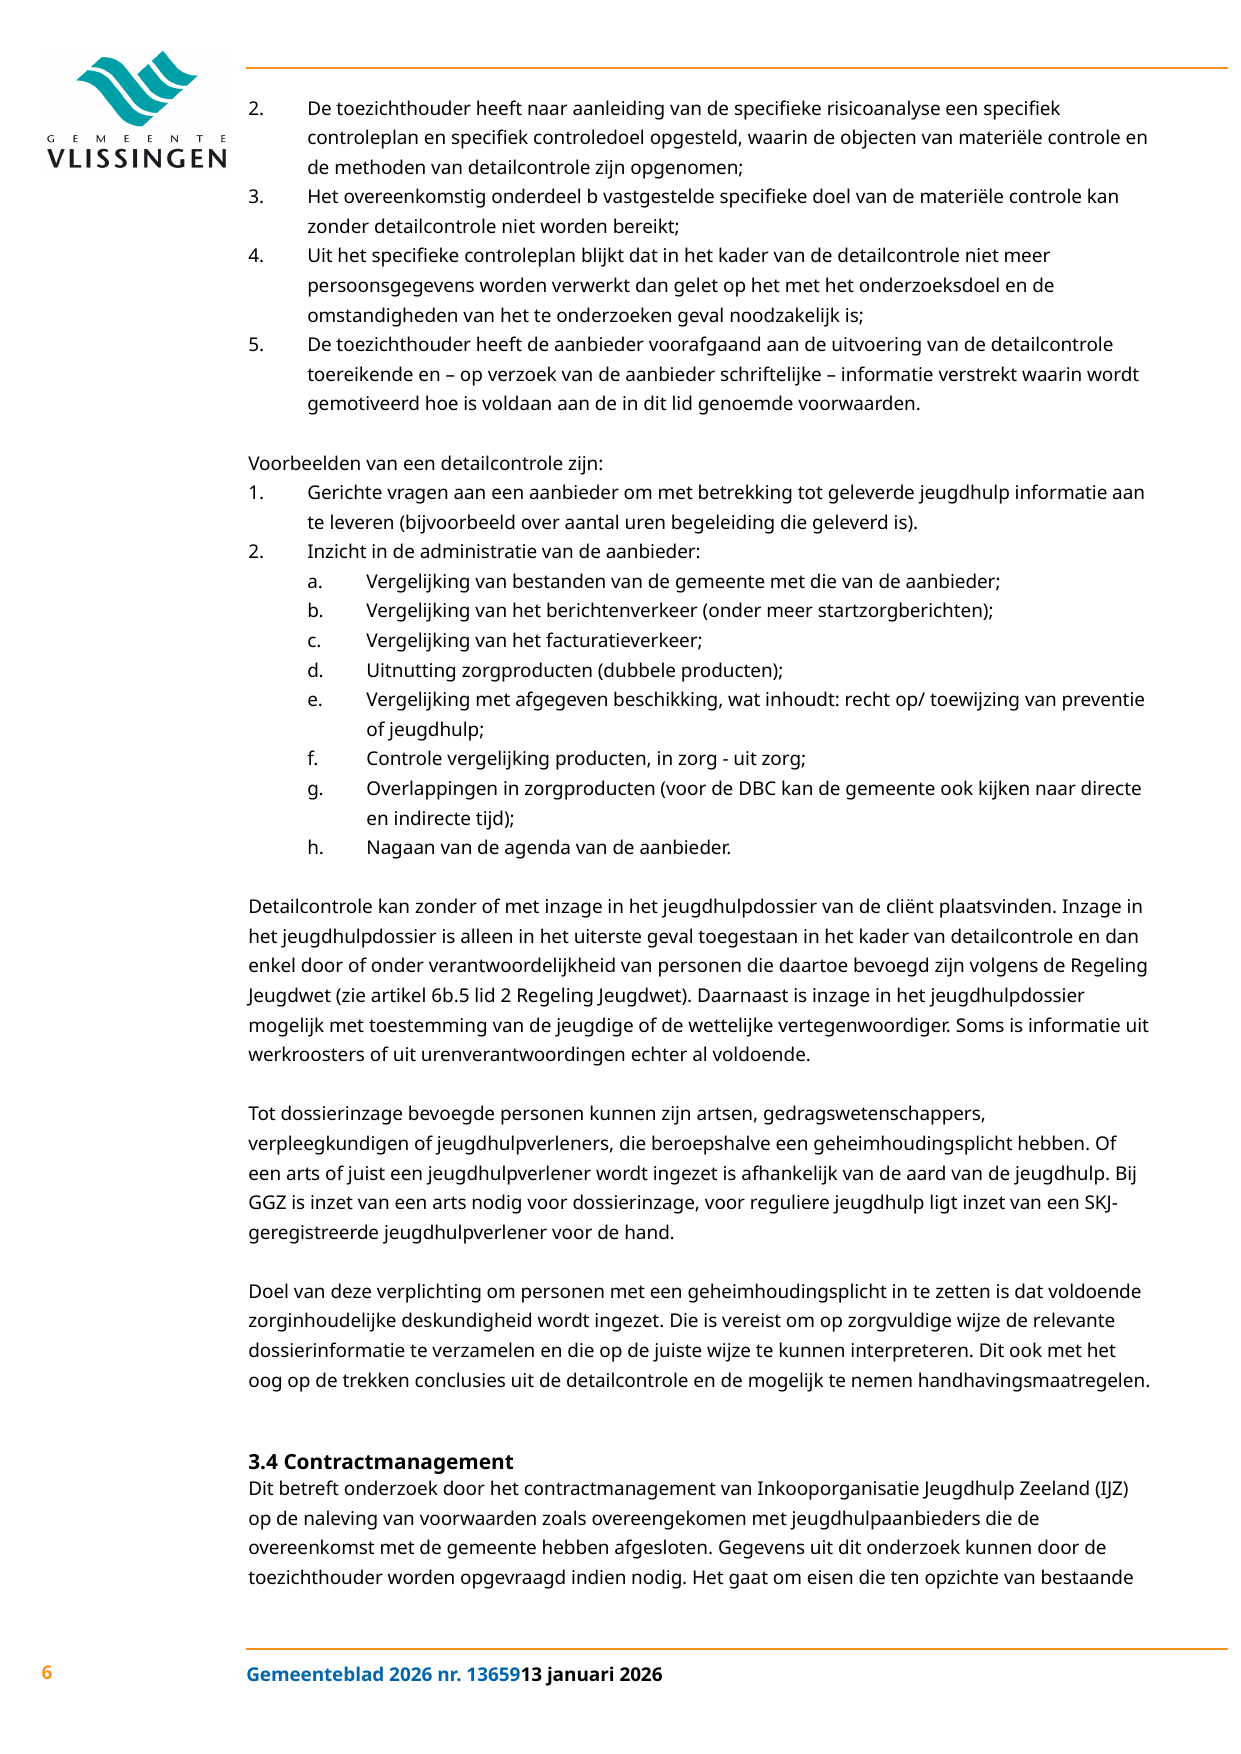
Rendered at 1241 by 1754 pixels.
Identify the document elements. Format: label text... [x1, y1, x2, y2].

text Dit betreft onderzoek door het contractmanagement van Inkooporganisatie Jeugdhulp Zeeland (IJZ) op de naleving van voorwaarden zoals overeengekomen met jeugdhulpaanbieders die de overeenkomst met de gemeente hebben afgesloten. Gegevens uit dit onderzoek kunnen door de toezichthouder worden opgevraagd indien nodig. Het gaat om eisen die ten opzichte van bestaande [248, 1475, 1152, 1590]
list Inzicht in de administratie van de aanbieder: [248, 538, 1152, 564]
text Voorbeelden van een detailcontrole zijn: [248, 450, 1152, 476]
list Vergelijking van bestanden van de gemeente met die van de aanbieder; [307, 568, 1152, 594]
list Gerichte vragen aan een aanbieder om met betrekking tot geleverde jeugdhulp informatie aan te leveren (bijvoorbeeld over aantal uren begeleiding die geleverd is). [248, 479, 1152, 535]
text 3.4 Contractmanagement [248, 1447, 1152, 1475]
text Doel van deze verplichting om personen met een geheimhoudingsplicht in te zetten is dat voldoende zorginhoudelijke deskundigheid wordt ingezet. Die is vereist om op zorgvuldige wijze de relevante dossierinformatie te verzamelen en die op de juiste wijze te kunnen interpreteren. Dit ook met het oog op de trekken conclusies uit de detailcontrole en de mogelijk te nemen handhavingsmaatregelen. [248, 1278, 1152, 1393]
list Vergelijking van het facturatieverkeer; [307, 627, 1152, 653]
list De toezichthouder heeft de aanbieder voorafgaand aan de uitvoering van de detailcontrole toereikende en – op verzoek van de aanbieder schriftelijke – informatie verstrekt waarin wordt gemotiveerd hoe is voldaan aan de in dit lid genoemde voorwaarden. [248, 331, 1152, 416]
text Tot dossierinzage bevoegde personen kunnen zijn artsen, gedragswetenschappers, verpleegkundigen of jeugdhulpverleners, die beroepshalve een geheimhoudingsplicht hebben. Of een arts of juist een jeugdhulpverlener wordt ingezet is afhankelijk van de aard van de jeugdhulp. Bij GGZ is inzet van een arts nodig voor dossierinzage, voor reguliere jeugdhulp ligt inzet van een SKJ-geregistreerde jeugdhulpverlener voor de hand. [248, 1101, 1152, 1245]
text Detailcontrole kan zonder of met inzage in het jeugdhulpdossier van de cliënt plaatsvinden. Inzage in het jeugdhulpdossier is alleen in het uiterste geval toegestaan in het kader van detailcontrole en dan enkel door of onder verantwoordelijkheid van personen die daartoe bevoegd zijn volgens de Regeling Jeugdwet (zie artikel 6b.5 lid 2 Regeling Jeugdwet). Daarnaast is inzage in het jeugdhulpdossier mogelijk met toestemming van de jeugdige of de wettelijke vertegenwoordiger. Soms is informatie uit werkroosters of uit urenverantwoordingen echter al voldoende. [248, 893, 1152, 1067]
list De toezichthouder heeft naar aanleiding van de specifieke risicoanalyse een specifiek controleplan en specifiek controledoel opgesteld, waarin de objecten van materiële controle en de methoden van detailcontrole zijn opgenomen; [248, 95, 1152, 180]
list Vergelijking met afgegeven beschikking, wat inhoudt: recht op/ toewijzing van preventie of jeugdhulp; [307, 686, 1152, 742]
list Nagaan van de agenda van de aanbieder. [307, 834, 1152, 860]
list Uitnutting zorgproducten (dubbele producten); [307, 657, 1152, 683]
picture [41, 47, 231, 172]
list Uit het specifieke controleplan blijkt dat in het kader van de detailcontrole niet meer persoonsgegevens worden verwerkt dan gelet op het met het onderzoeksdoel en de omstandigheden van het te onderzoeken geval noodzakelijk is; [248, 243, 1152, 328]
list Vergelijking van het berichtenverkeer (onder meer startzorgberichten); [307, 598, 1152, 623]
list Het overeenkomstig onderdeel b vastgestelde specifieke doel van de materiële controle kan zonder detailcontrole niet worden bereikt; [248, 183, 1152, 239]
list Overlappingen in zorgproducten (voor de DBC kan de gemeente ook kijken naar directe en indirecte tijd); [307, 775, 1152, 831]
list Controle vergelijking producten, in zorg - uit zorg; [307, 746, 1152, 771]
